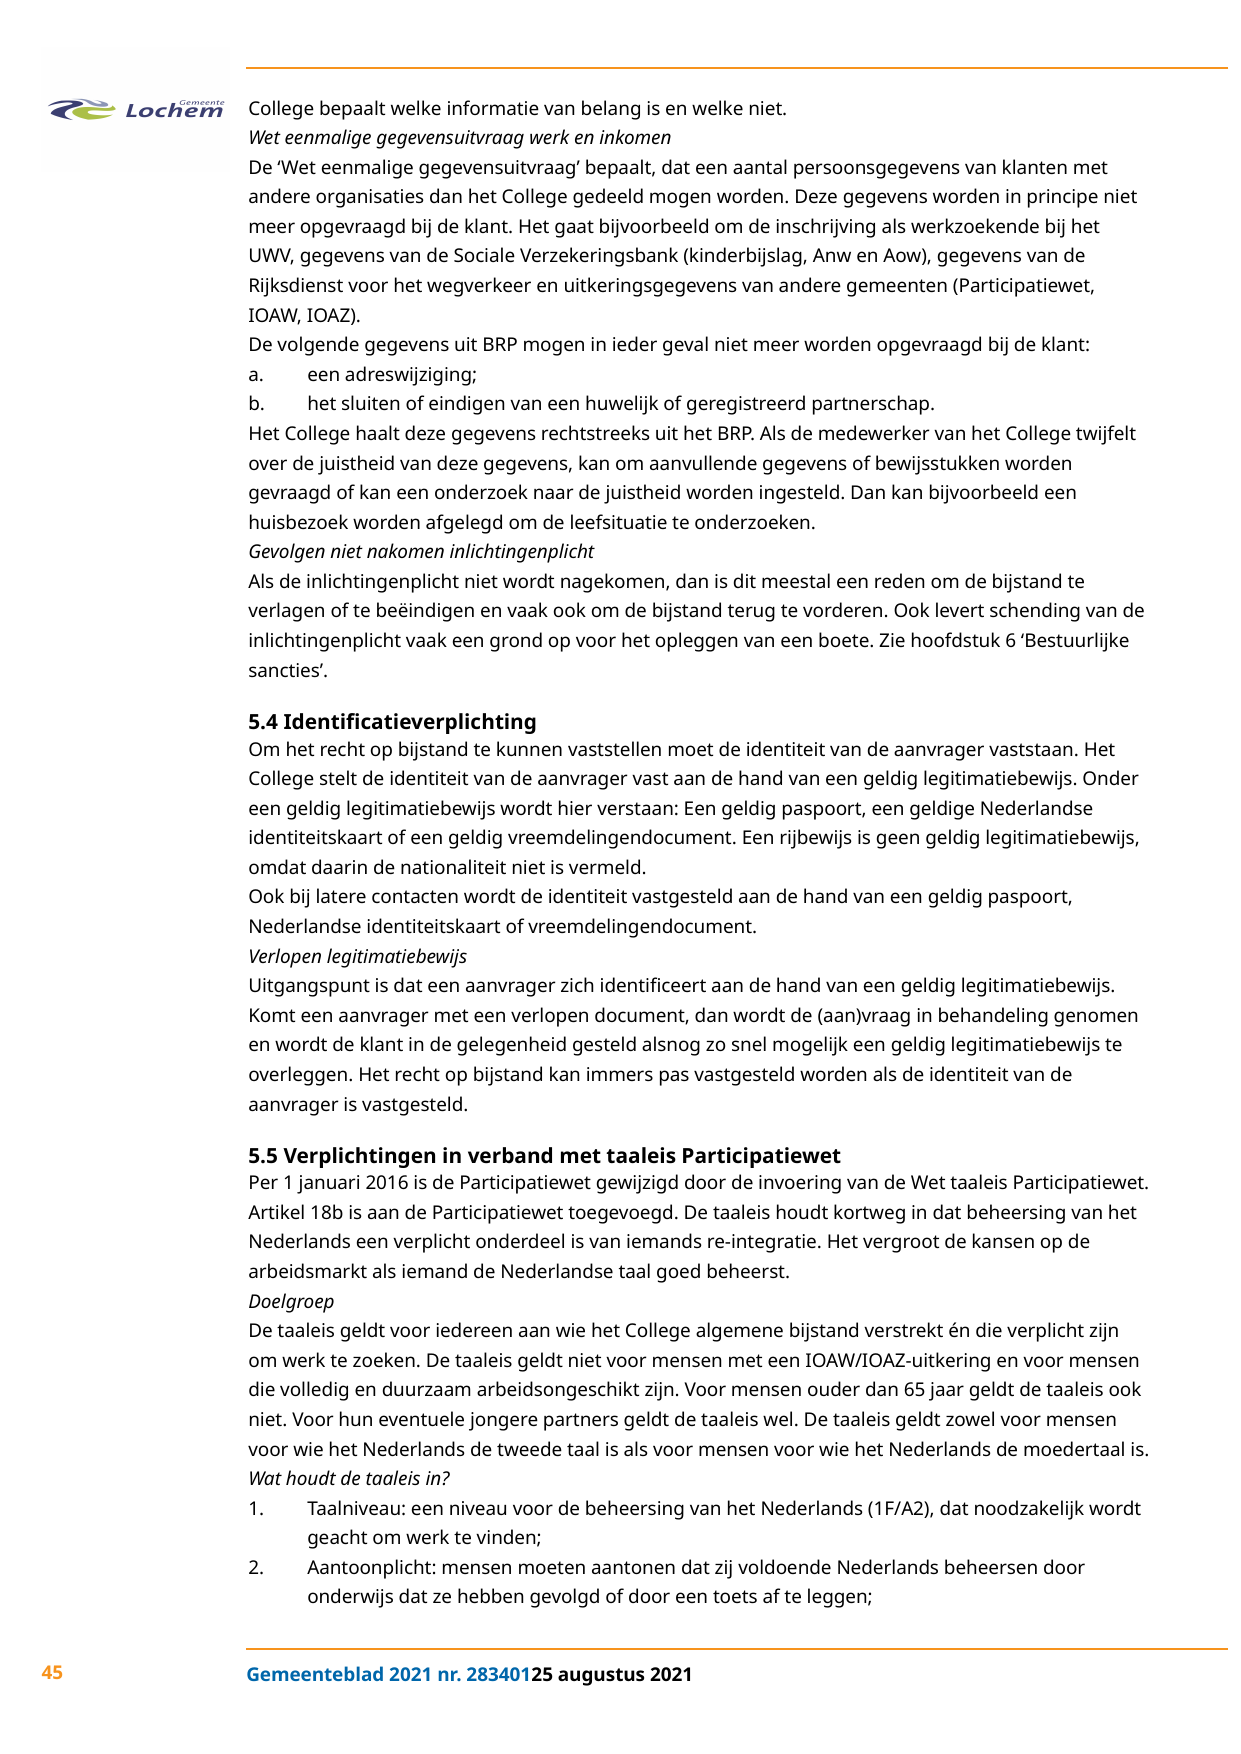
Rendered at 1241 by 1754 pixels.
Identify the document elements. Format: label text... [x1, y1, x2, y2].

text Uitgangspunt is dat een aanvrager zich identificeert aan de hand van een geldig legitimatiebewijs. Komt een aanvrager met een verlopen document, dan wordt de (aan)vraag in behandeling genomen en wordt de klant in de gelegenheid gesteld alsnog zo snel mogelijk een geldig legitimatiebewijs te overleggen. Het recht op bijstand kan immers pas vastgesteld worden als de identiteit van de aanvrager is vastgesteld. [248, 972, 1152, 1116]
list Taalniveau: een niveau voor de beheersing van het Nederlands (1F/A2), dat noodzakelijk wordt geacht om werk te vinden; [248, 1495, 1152, 1550]
text College bepaalt welke informatie van belang is en welke niet. [248, 95, 1152, 121]
text 5.4 Identificatieverplichting [248, 707, 1152, 736]
text Per 1 januari 2016 is de Participatiewet gewijzigd door de invoering van de Wet taaleis Participatiewet. Artikel 18b is aan de Participatiewet toegevoegd. De taaleis houdt kortweg in dat beheersing van het Nederlands een verplicht onderdeel is van iemands re-integratie. Het vergroot de kansen op de arbeidsmarkt als iemand de Nederlandse taal goed beheerst. [248, 1169, 1152, 1284]
text Om het recht op bijstand te kunnen vaststellen moet de identiteit van de aanvrager vaststaan. Het College stelt de identiteit van de aanvrager vast aan de hand van een geldig legitimatiebewijs. Onder een geldig legitimatiebewijs wordt hier verstaan: Een geldig paspoort, een geldige Nederlandse identiteitskaart of een geldig vreemdelingendocument. Een rijbewijs is geen geldig legitimatiebewijs, omdat daarin de nationaliteit niet is vermeld. [248, 736, 1152, 880]
list een adreswijziging; [248, 361, 1152, 387]
picture [41, 47, 231, 172]
text Ook bij latere contacten wordt de identiteit vastgesteld aan de hand van een geldig paspoort, Nederlandse identiteitskaart of vreemdelingendocument. [248, 884, 1152, 939]
text 5.5 Verplichtingen in verband met taaleis Participatiewet [248, 1141, 1152, 1169]
text Gevolgen niet nakomen inlichtingenplicht [248, 538, 1152, 564]
text Het College haalt deze gegevens rechtstreeks uit het BRP. Als de medewerker van het College twijfelt over de juistheid van deze gegevens, kan om aanvullende gegevens of bewijsstukken worden gevraagd of kan een onderzoek naar de juistheid worden ingesteld. Dan kan bijvoorbeeld een huisbezoek worden afgelegd om de leefsituatie te onderzoeken. [248, 420, 1152, 535]
text De ‘Wet eenmalige gegevensuitvraag’ bepaalt, dat een aantal persoonsgegevens van klanten met andere organisaties dan het College gedeeld mogen worden. Deze gegevens worden in principe niet meer opgevraagd bij de klant. Het gaat bijvoorbeeld om de inschrijving als werkzoekende bij het UWV, gegevens van de Sociale Verzekeringsbank (kinderbijslag, Anw en Aow), gegevens van de Rijksdienst voor het wegverkeer en uitkeringsgegevens van andere gemeenten (Participatiewet, IOAW, IOAZ). [248, 154, 1152, 328]
text Als de inlichtingenplicht niet wordt nagekomen, dan is dit meestal een reden om de bijstand te verlagen of te beëindigen en vaak ook om de bijstand terug te vorderen. Ook levert schending van de inlichtingenplicht vaak een grond op voor het opleggen van een boete. Zie hoofdstuk 6 ‘Bestuurlijke sancties’. [248, 568, 1152, 683]
text De volgende gegevens uit BRP mogen in ieder geval niet meer worden opgevraagd bij de klant: [248, 331, 1152, 357]
text Verlopen legitimatiebewijs [248, 943, 1152, 968]
text Wet eenmalige gegevensuitvraag werk en inkomen [248, 124, 1152, 150]
list het sluiten of eindigen van een huwelijk of geregistreerd partnerschap. [248, 391, 1152, 416]
text Doelgroep [248, 1288, 1152, 1314]
text Wat houdt de taaleis in? [248, 1465, 1152, 1491]
list Aantoonplicht: mensen moeten aantonen dat zij voldoende Nederlands beheersen door onderwijs dat ze hebben gevolgd of door een toets af te leggen; [248, 1554, 1152, 1609]
text De taaleis geldt voor iedereen aan wie het College algemene bijstand verstrekt én die verplicht zijn om werk te zoeken. De taaleis geldt niet voor mensen met een IOAW/IOAZ-uitkering en voor mensen die volledig en duurzaam arbeidsongeschikt zijn. Voor mensen ouder dan 65 jaar geldt de taaleis ook niet. Voor hun eventuele jongere partners geldt de taaleis wel. De taaleis geldt zowel voor mensen voor wie het Nederlands de tweede taal is als voor mensen voor wie het Nederlands de moedertaal is. [248, 1317, 1152, 1462]
